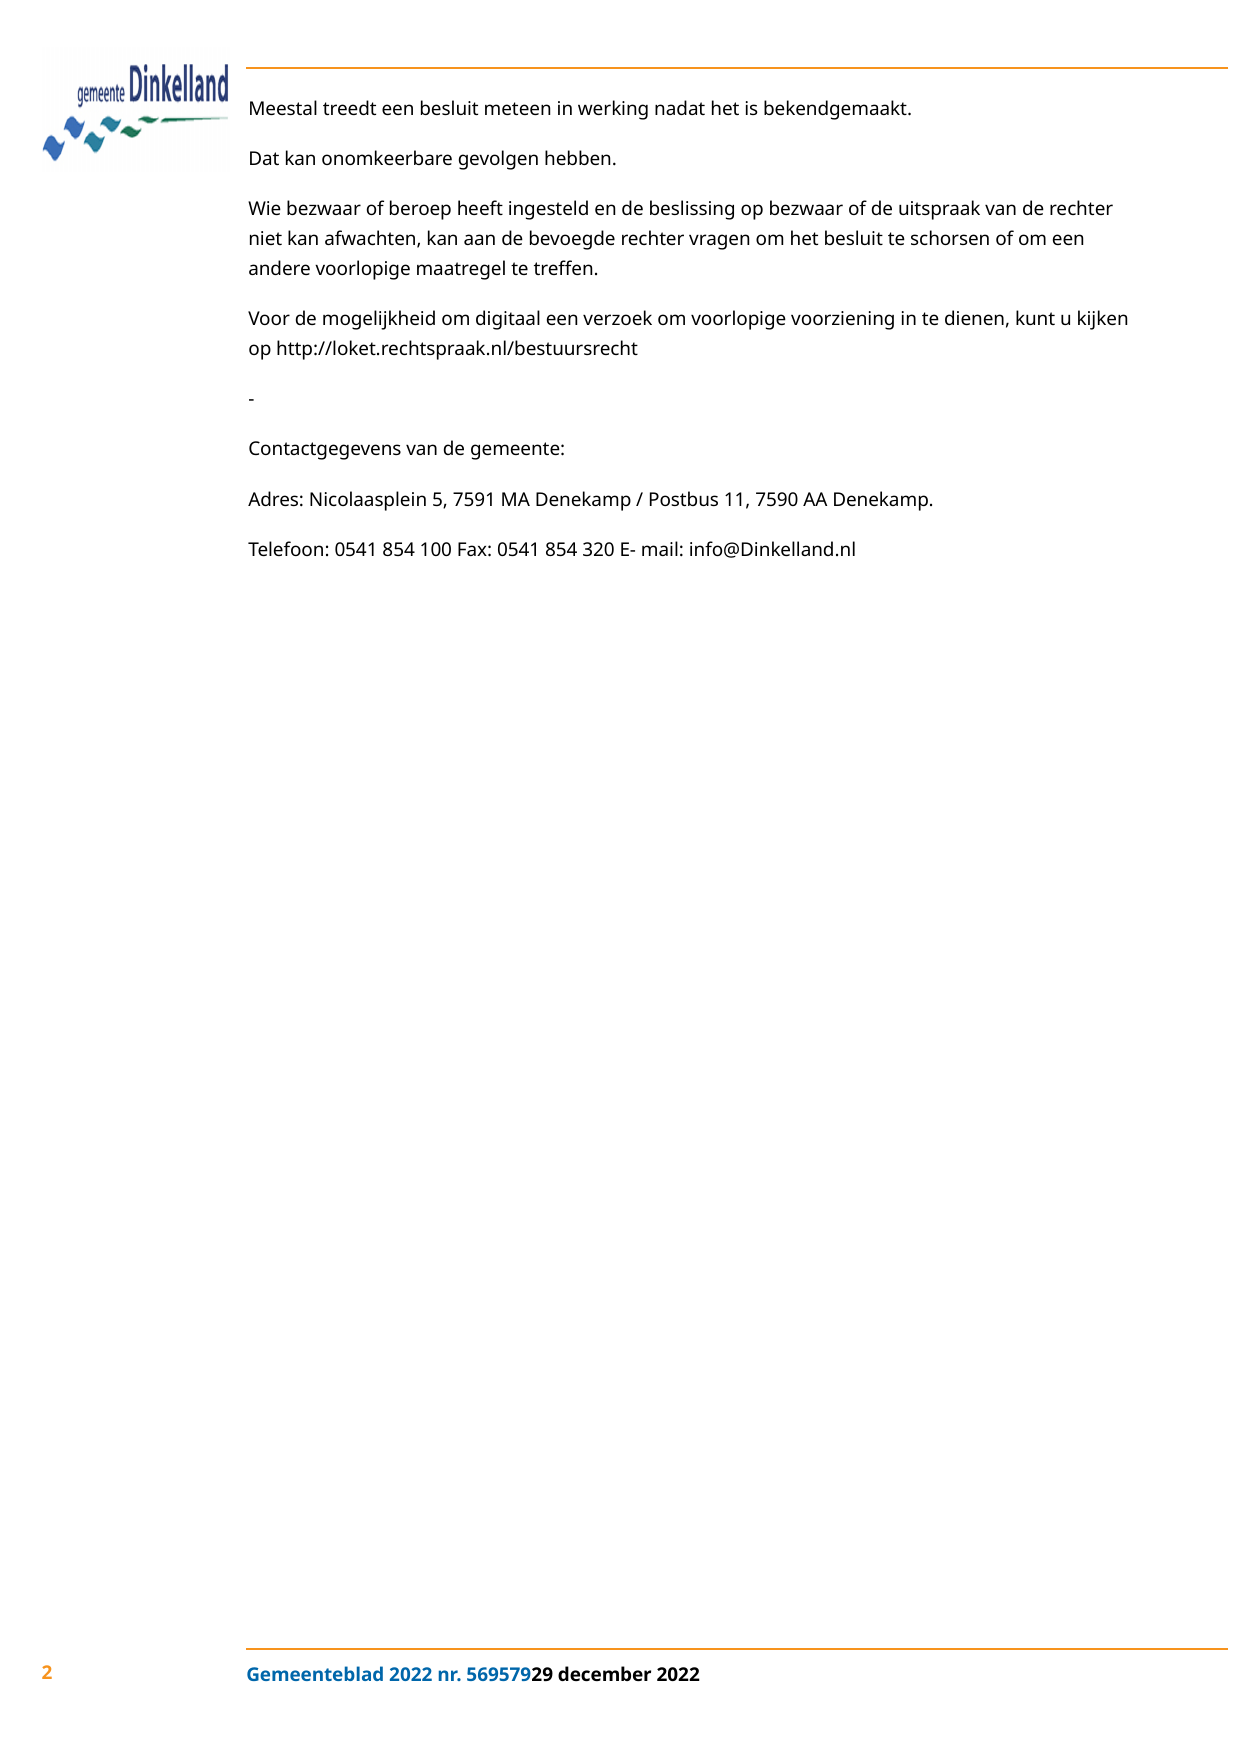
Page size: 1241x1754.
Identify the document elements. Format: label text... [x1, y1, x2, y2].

text Meestal treedt een besluit meteen in werking nadat het is bekendgemaakt. [248, 95, 1152, 121]
text Dat kan onomkeerbare gevolgen hebben. [248, 145, 1152, 171]
text - [248, 385, 1152, 411]
picture [41, 47, 231, 172]
text Adres: Nicolaasplein 5, 7591 MA Denekamp / Postbus 11, 7590 AA Denekamp. [248, 486, 1152, 512]
text Voor de mogelijkheid om digitaal een verzoek om voorlopige voorziening in te dienen, kunt u kijken op http://loket.rechtspraak.nl/bestuursrecht [248, 305, 1152, 361]
text Wie bezwaar of beroep heeft ingesteld en de beslissing op bezwaar of de uitspraak van de rechter niet kan afwachten, kan aan de bevoegde rechter vragen om het besluit te schorsen of om een andere voorlopige maatregel te treffen. [248, 196, 1152, 281]
text Contactgegevens van de gemeente: [248, 436, 1152, 461]
text Telefoon: 0541 854 100 Fax: 0541 854 320 E- mail: info@Dinkelland.nl [248, 536, 1152, 562]
